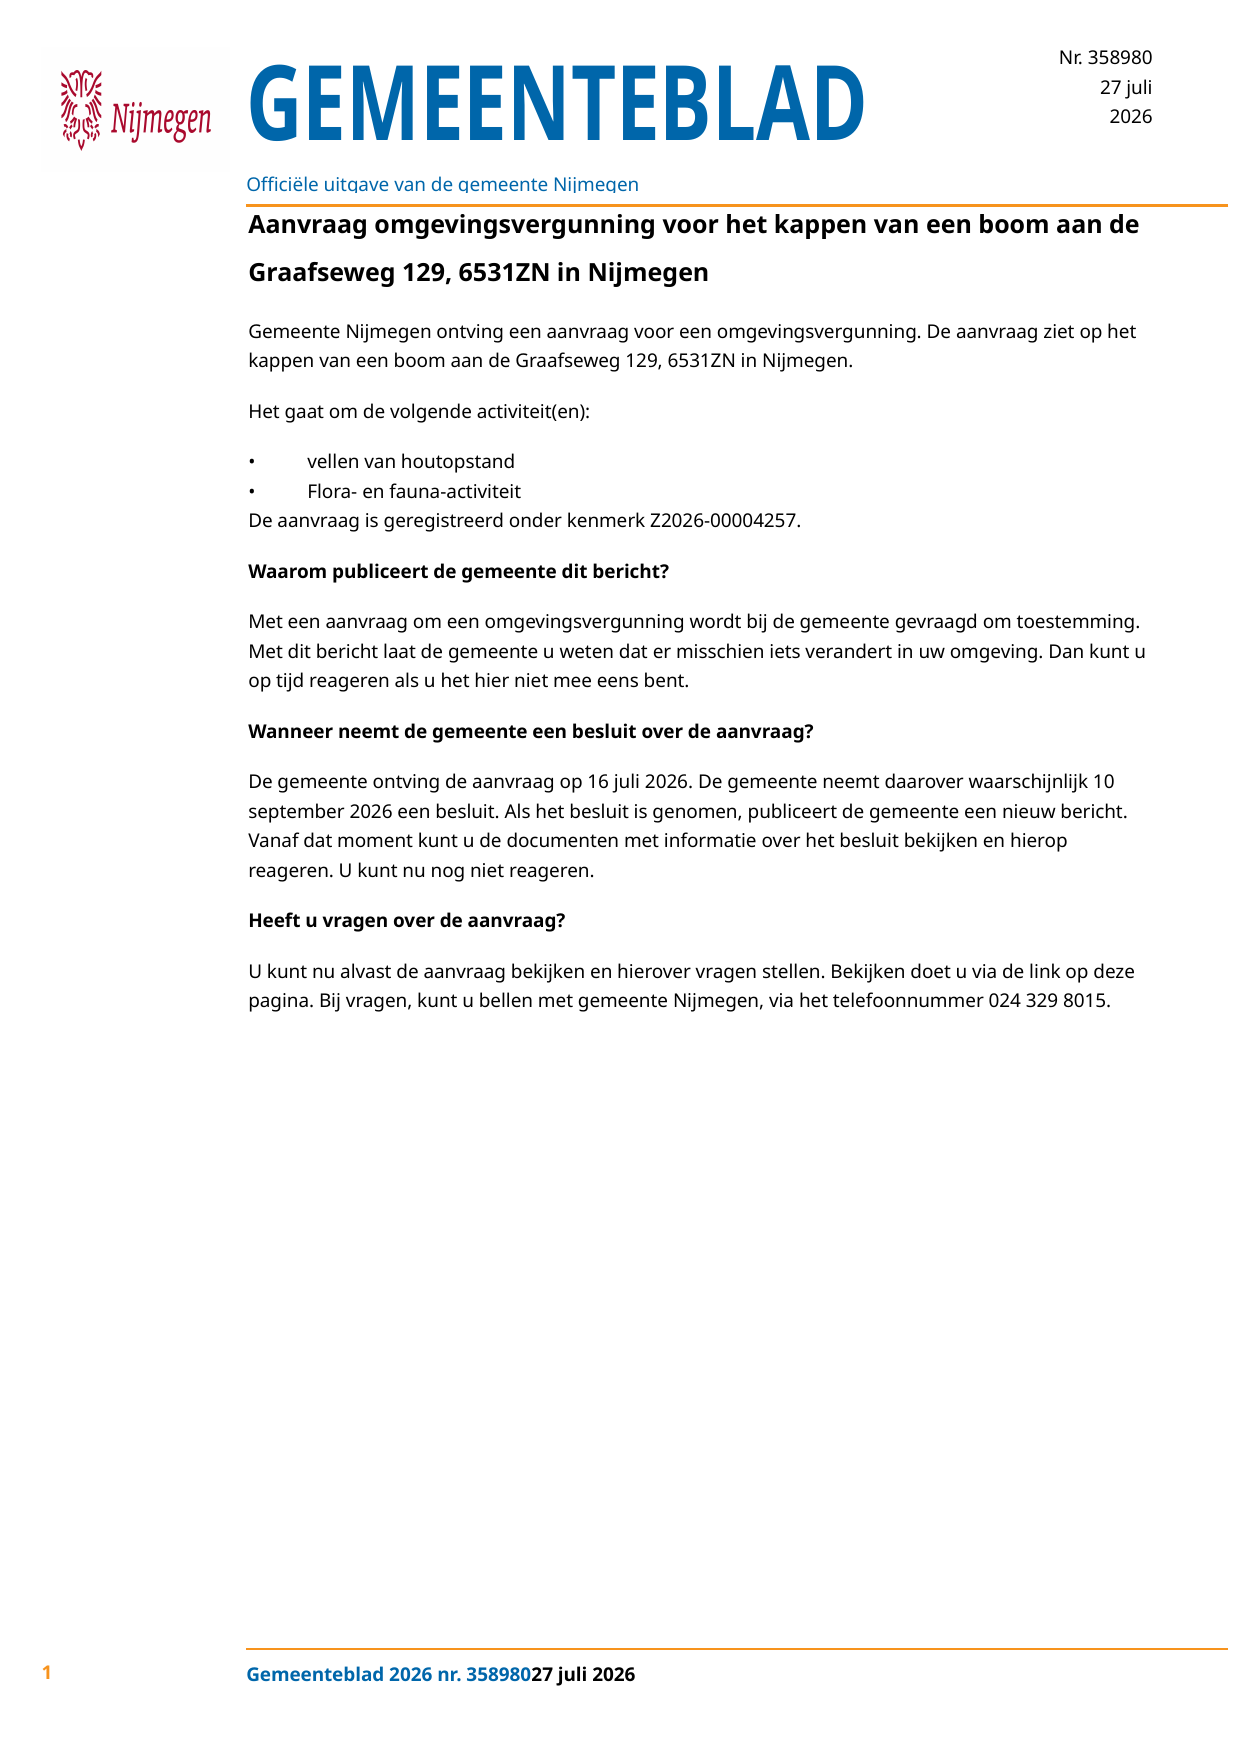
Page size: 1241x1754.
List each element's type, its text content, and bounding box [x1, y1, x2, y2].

text De gemeente ontving de aanvraag op 16 juli 2026. De gemeente neemt daarover waarschijnlijk 10 september 2026 een besluit. Als het besluit is genomen, publiceert de gemeente een nieuw bericht. Vanaf dat moment kunt u de documenten met informatie over het besluit bekijken en hierop reageren. U kunt nu nog niet reageren. [248, 768, 1152, 883]
list vellen van houtopstand [248, 448, 1152, 474]
text U kunt nu alvast de aanvraag bekijken en hierover vragen stellen. Bekijken doet u via de link op deze pagina. Bij vragen, kunt u bellen met gemeente Nijmegen, via het telefoonnummer 024 329 8015. [248, 958, 1152, 1013]
text Met een aanvraag om een omgevingsvergunning wordt bij de gemeente gevraagd om toestemming. Met dit bericht laat de gemeente u weten dat er misschien iets verandert in uw omgeving. Dan kunt u op tijd reageren als u het hier niet mee eens bent. [248, 608, 1152, 693]
text Heeft u vragen over de aanvraag? [248, 907, 1152, 933]
text Wanneer neemt de gemeente een besluit over de aanvraag? [248, 718, 1152, 744]
picture [41, 47, 231, 172]
text Waarom publiceert de gemeente dit bericht? [248, 558, 1152, 584]
text Het gaat om de volgende activiteit(en): [248, 398, 1152, 424]
list Flora- en fauna-activiteit [248, 478, 1152, 504]
text Aanvraag omgevingsvergunning voor het kappen van een boom aan de Graafseweg 129, 6531ZN in Nijmegen [248, 207, 1152, 288]
text De aanvraag is geregistreerd onder kenmerk Z2026-00004257. [248, 507, 1152, 533]
text Gemeente Nijmegen ontving een aanvraag voor een omgevingsvergunning. De aanvraag ziet op het kappen van een boom aan de Graafseweg 129, 6531ZN in Nijmegen. [248, 318, 1152, 373]
